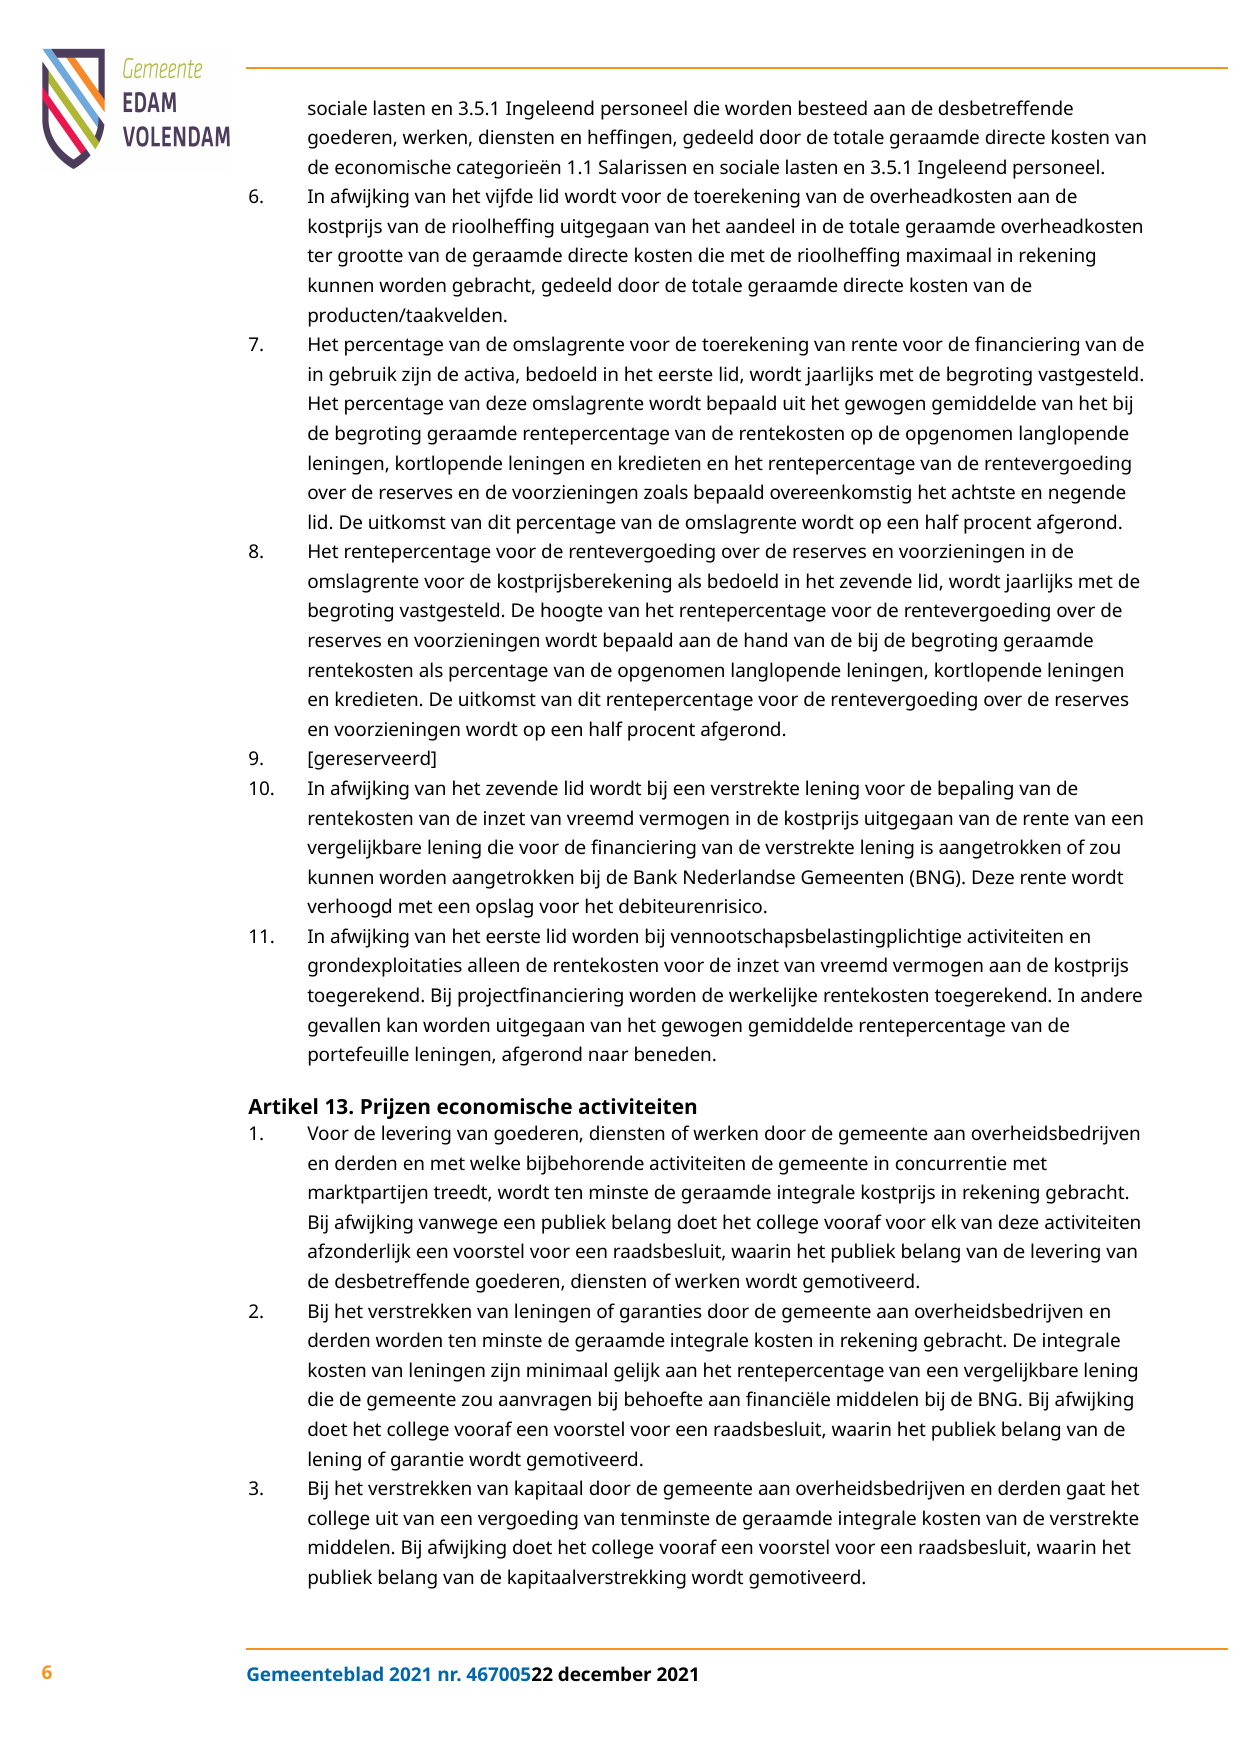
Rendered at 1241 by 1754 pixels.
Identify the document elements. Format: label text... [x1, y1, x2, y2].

text Artikel 13. Prijzen economische activiteiten [248, 1092, 1152, 1120]
list Voor de levering van goederen, diensten of werken door de gemeente aan overheidsbedrijven en derden en met welke bijbehorende activiteiten de gemeente in concurrentie met marktpartijen treedt, wordt ten minste de geraamde integrale kostprijs in rekening gebracht. Bij afwijking vanwege een publiek belang doet het college vooraf voor elk van deze activiteiten afzonderlijk een voorstel voor een raadsbesluit, waarin het publiek belang van de levering van de desbetreffende goederen, diensten of werken wordt gemotiveerd. [248, 1120, 1152, 1294]
list Bij het verstrekken van kapitaal door de gemeente aan overheidsbedrijven en derden gaat het college uit van een vergoeding van tenminste de geraamde integrale kosten van de verstrekte middelen. Bij afwijking doet het college vooraf een voorstel voor een raadsbesluit, waarin het publiek belang van de kapitaalverstrekking wordt gemotiveerd. [248, 1475, 1152, 1590]
list Het percentage van de omslagrente voor de toerekening van rente voor de financiering van de in gebruik zijn de activa, bedoeld in het eerste lid, wordt jaarlijks met de begroting vastgesteld. Het percentage van deze omslagrente wordt bepaald uit het gewogen gemiddelde van het bij de begroting geraamde rentepercentage van de rentekosten op de opgenomen langlopende leningen, kortlopende leningen en kredieten en het rentepercentage van de rentevergoeding over de reserves en de voorzieningen zoals bepaald overeenkomstig het achtste en negende lid. De uitkomst van dit percentage van de omslagrente wordt op een half procent afgerond. [248, 331, 1152, 535]
picture [41, 47, 231, 172]
list In afwijking van het zevende lid wordt bij een verstrekte lening voor de bepaling van de rentekosten van de inzet van vreemd vermogen in de kostprijs uitgegaan van de rente van een vergelijkbare lening die voor de financiering van de verstrekte lening is aangetrokken of zou kunnen worden aangetrokken bij de Bank Nederlandse Gemeenten (BNG). Deze rente wordt verhoogd met een opslag voor het debiteurenrisico. [248, 775, 1152, 919]
list Het rentepercentage voor de rentevergoeding over de reserves en voorzieningen in de omslagrente voor de kostprijsberekening als bedoeld in het zevende lid, wordt jaarlijks met de begroting vastgesteld. De hoogte van het rentepercentage voor de rentevergoeding over de reserves en voorzieningen wordt bepaald aan de hand van de bij de begroting geraamde rentekosten als percentage van de opgenomen langlopende leningen, kortlopende leningen en kredieten. De uitkomst van dit rentepercentage voor de rentevergoeding over de reserves en voorzieningen wordt op een half procent afgerond. [248, 538, 1152, 742]
list In afwijking van het eerste lid worden bij vennootschapsbelastingplichtige activiteiten en grondexploitaties alleen de rentekosten voor de inzet van vreemd vermogen aan de kostprijs toegerekend. Bij projectfinanciering worden de werkelijke rentekosten toegerekend. In andere gevallen kan worden uitgegaan van het gewogen gemiddelde rentepercentage van de portefeuille leningen, afgerond naar beneden. [248, 923, 1152, 1067]
list In afwijking van het vijfde lid wordt voor de toerekening van de overheadkosten aan de kostprijs van de rioolheffing uitgegaan van het aandeel in de totale geraamde overheadkosten ter grootte van de geraamde directe kosten die met de rioolheffing maximaal in rekening kunnen worden gebracht, gedeeld door de totale geraamde directe kosten van de producten/taakvelden. [248, 183, 1152, 328]
list Bij het verstrekken van leningen of garanties door de gemeente aan overheidsbedrijven en derden worden ten minste de geraamde integrale kosten in rekening gebracht. De integrale kosten van leningen zijn minimaal gelijk aan het rentepercentage van een vergelijkbare lening die de gemeente zou aanvragen bij behoefte aan financiële middelen bij de BNG. Bij afwijking doet het college vooraf een voorstel voor een raadsbesluit, waarin het publiek belang van de lening of garantie wordt gemotiveerd. [248, 1298, 1152, 1471]
list sociale lasten en 3.5.1 Ingeleend personeel die worden besteed aan de desbetreffende goederen, werken, diensten en heffingen, gedeeld door de totale geraamde directe kosten van de economische categorieën 1.1 Salarissen en sociale lasten en 3.5.1 Ingeleend personeel. [248, 95, 1152, 180]
list [gereserveerd] [248, 746, 1152, 771]
